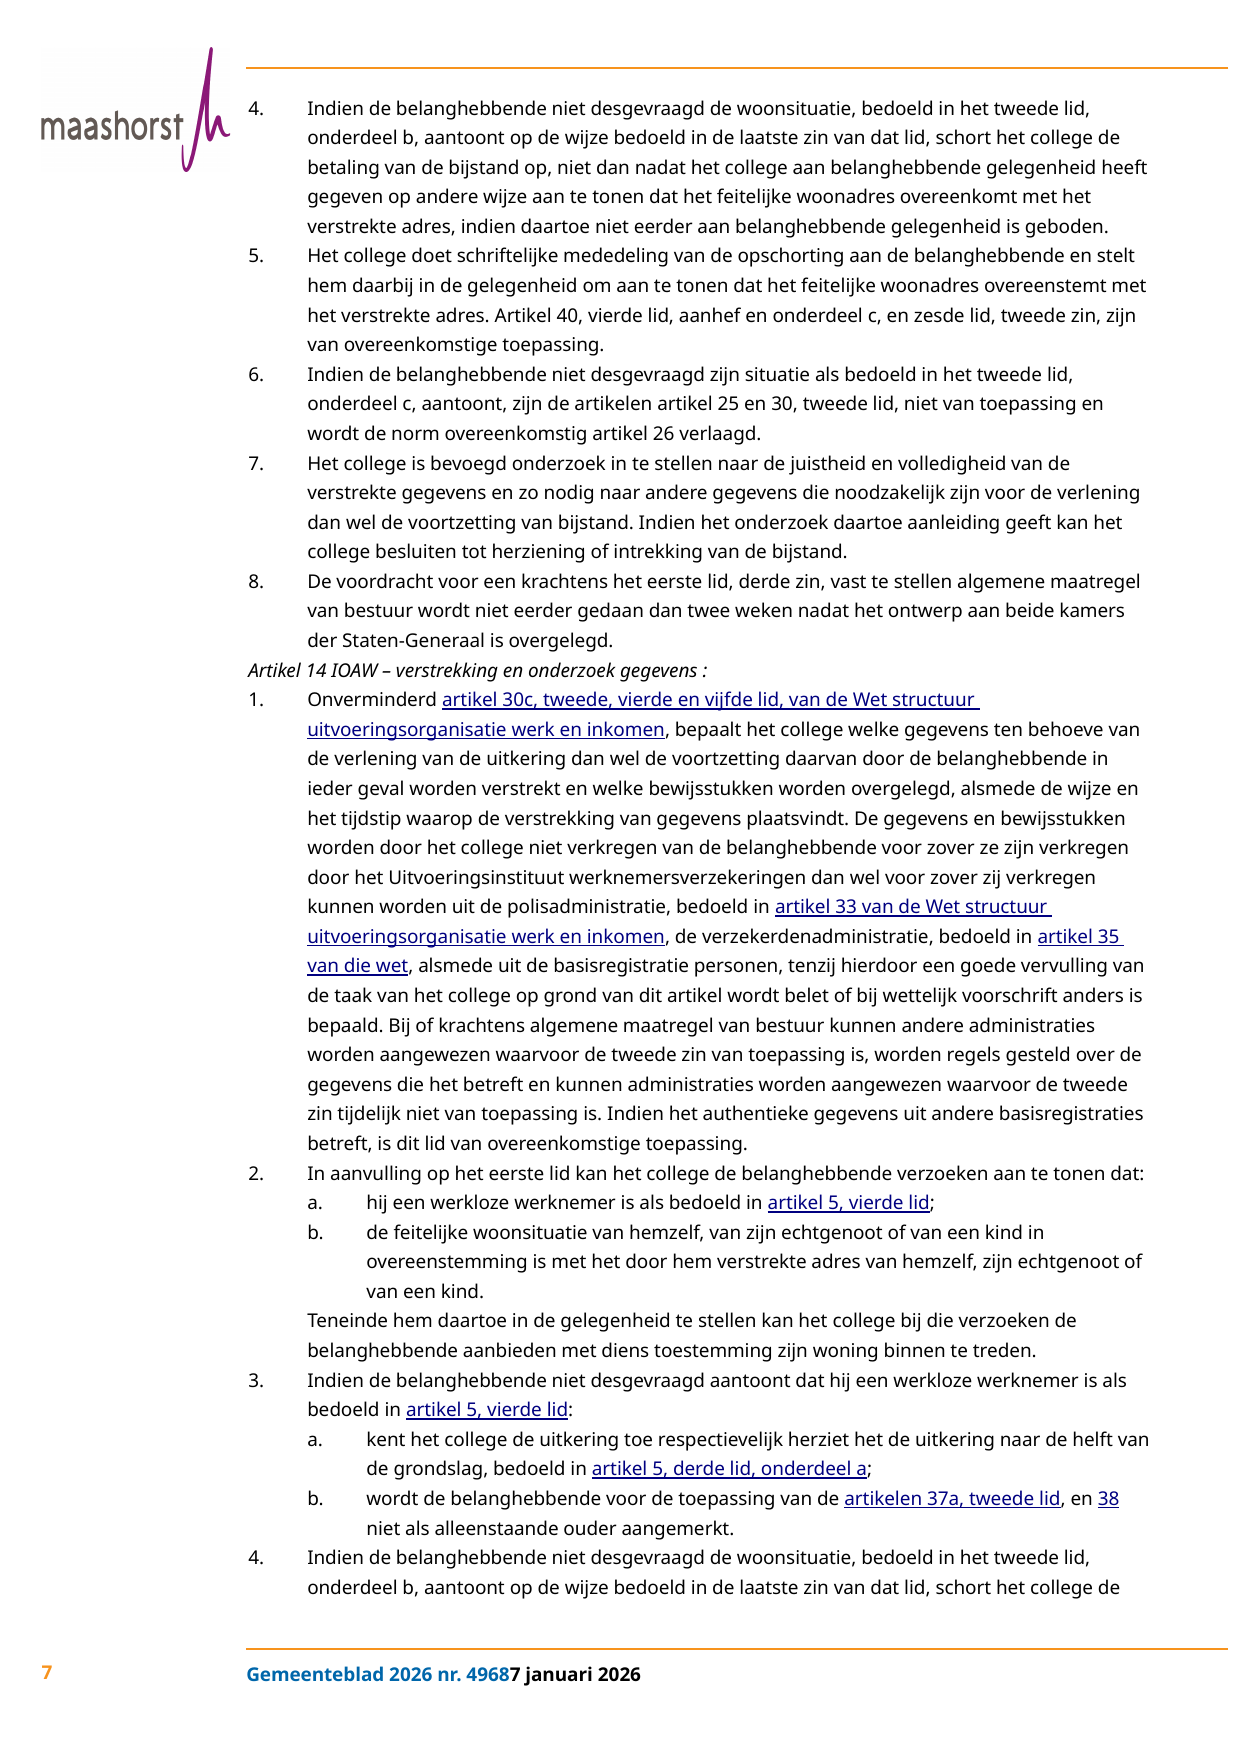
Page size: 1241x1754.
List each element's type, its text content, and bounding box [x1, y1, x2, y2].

list Indien de belanghebbende niet desgevraagd de woonsituatie, bedoeld in het tweede lid, onderdeel b, aantoont op de wijze bedoeld in de laatste zin van dat lid, schort het college de [248, 1544, 1152, 1600]
list hij een werkloze werknemer is als bedoeld in artikel 5, vierde lid; [307, 1189, 1152, 1215]
list kent het college de uitkering toe respectievelijk herziet het de uitkering naar de helft van de grondslag, bedoeld in artikel 5, derde lid, onderdeel a; [307, 1426, 1152, 1481]
picture [41, 47, 231, 172]
list Indien de belanghebbende niet desgevraagd zijn situatie als bedoeld in het tweede lid, onderdeel c, aantoont, zijn de artikelen artikel 25 en 30, tweede lid, niet van toepassing en wordt de norm overeenkomstig artikel 26 verlaagd. [248, 361, 1152, 446]
list Teneinde hem daartoe in de gelegenheid te stellen kan het college bij die verzoeken de belanghebbende aanbieden met diens toestemming zijn woning binnen te treden. [248, 1308, 1152, 1363]
list De voordracht voor een krachtens het eerste lid, derde zin, vast te stellen algemene maatregel van bestuur wordt niet eerder gedaan dan twee weken nadat het ontwerp aan beide kamers der Staten-Generaal is overgelegd. [248, 568, 1152, 653]
list wordt de belanghebbende voor de toepassing van de artikelen 37a, tweede lid, en 38 niet als alleenstaande ouder aangemerkt. [307, 1485, 1152, 1541]
list Het college is bevoegd onderzoek in te stellen naar de juistheid en volledigheid van de verstrekte gegevens en zo nodig naar andere gegevens die noodzakelijk zijn voor de verlening dan wel de voortzetting van bijstand. Indien het onderzoek daartoe aanleiding geeft kan het college besluiten tot herziening of intrekking van de bijstand. [248, 450, 1152, 564]
list In aanvulling op het eerste lid kan het college de belanghebbende verzoeken aan te tonen dat: [248, 1160, 1152, 1186]
list Indien de belanghebbende niet desgevraagd de woonsituatie, bedoeld in het tweede lid, onderdeel b, aantoont op de wijze bedoeld in de laatste zin van dat lid, schort het college de betaling van de bijstand op, niet dan nadat het college aan belanghebbende gelegenheid heeft gegeven op andere wijze aan te tonen dat het feitelijke woonadres overeenkomt met het verstrekte adres, indien daartoe niet eerder aan belanghebbende gelegenheid is geboden. [248, 95, 1152, 239]
list Onverminderd artikel 30c, tweede, vierde en vijfde lid, van de Wet structuur uitvoeringsorganisatie werk en inkomen, bepaalt het college welke gegevens ten behoeve van de verlening van de uitkering dan wel de voortzetting daarvan door de belanghebbende in ieder geval worden verstrekt en welke bewijsstukken worden overgelegd, alsmede de wijze en het tijdstip waarop de verstrekking van gegevens plaatsvindt. De gegevens en bewijsstukken worden door het college niet verkregen van de belanghebbende voor zover ze zijn verkregen door het Uitvoeringsinstituut werknemersverzekeringen dan wel voor zover zij verkregen kunnen worden uit de polisadministratie, bedoeld in artikel 33 van de Wet structuur uitvoeringsorganisatie werk en inkomen, de verzekerdenadministratie, bedoeld in artikel 35 van die wet, alsmede uit de basisregistratie personen, tenzij hierdoor een goede vervulling van de taak van het college op grond van dit artikel wordt belet of bij wettelijk voorschrift anders is bepaald. Bij of krachtens algemene maatregel van bestuur kunnen andere administraties worden aangewezen waarvoor de tweede zin van toepassing is, worden regels gesteld over de gegevens die het betreft en kunnen administraties worden aangewezen waarvoor de tweede zin tijdelijk niet van toepassing is. Indien het authentieke gegevens uit andere basisregistraties betreft, is dit lid van overeenkomstige toepassing. [248, 686, 1152, 1156]
list Indien de belanghebbende niet desgevraagd aantoont dat hij een werkloze werknemer is als bedoeld in artikel 5, vierde lid: [248, 1367, 1152, 1422]
list de feitelijke woonsituatie van hemzelf, van zijn echtgenoot of van een kind in overeenstemming is met het door hem verstrekte adres van hemzelf, zijn echtgenoot of van een kind. [307, 1219, 1152, 1304]
text Artikel 14 IOAW – verstrekking en onderzoek gegevens : [248, 657, 1152, 683]
list Het college doet schriftelijke mededeling van de opschorting aan de belanghebbende en stelt hem daarbij in de gelegenheid om aan te tonen dat het feitelijke woonadres overeenstemt met het verstrekte adres. Artikel 40, vierde lid, aanhef en onderdeel c, en zesde lid, tweede zin, zijn van overeenkomstige toepassing. [248, 243, 1152, 357]
